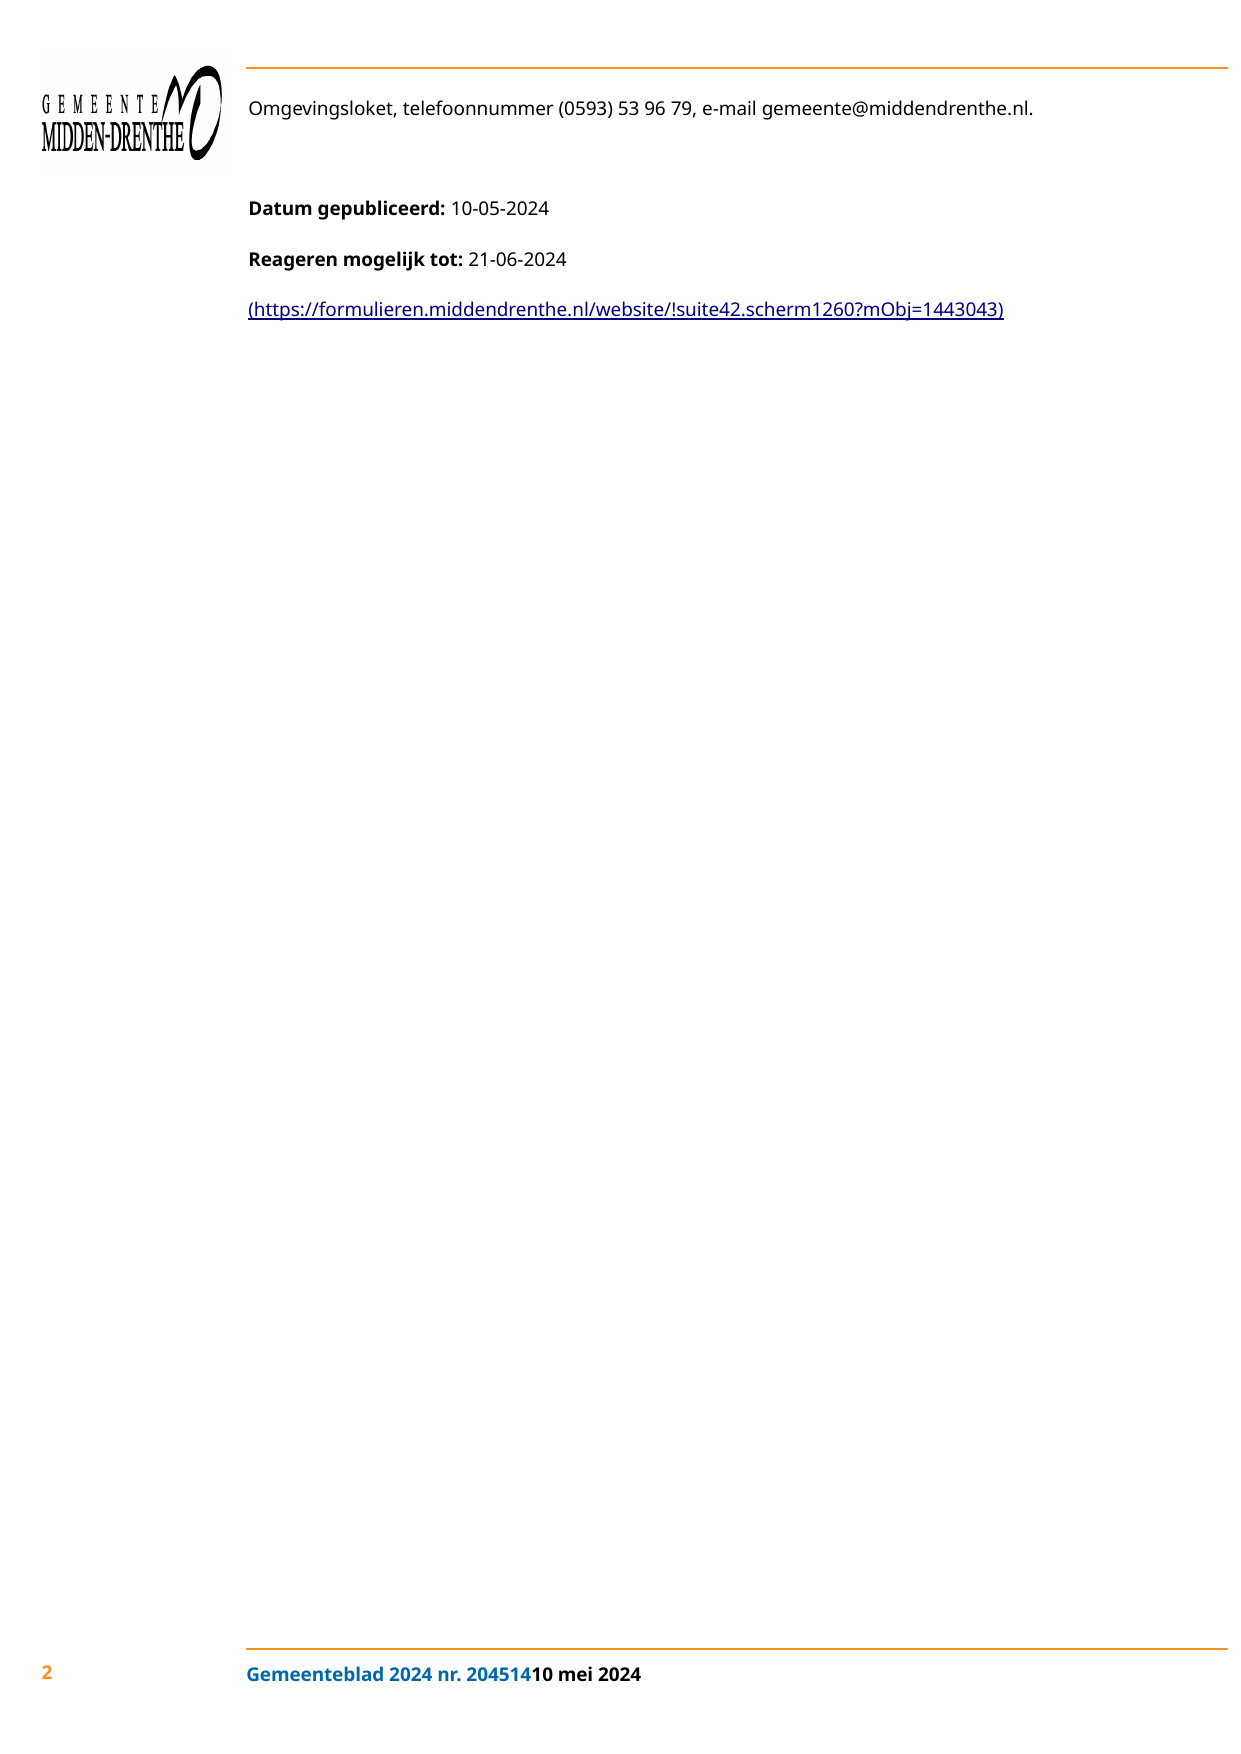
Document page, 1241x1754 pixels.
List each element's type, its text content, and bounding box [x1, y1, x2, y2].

text Reageren mogelijk tot: 21-06-2024 [248, 246, 1152, 272]
text Omgevingsloket, telefoonnummer (0593) 53 96 79, e-mail gemeente@middendrenthe.nl. [248, 95, 1152, 121]
text Datum gepubliceerd: 10-05-2024 [248, 196, 1152, 221]
picture [41, 47, 231, 172]
text (https://formulieren.middendrenthe.nl/website/!suite42.scherm1260?mObj=1443043) [248, 296, 1152, 322]
